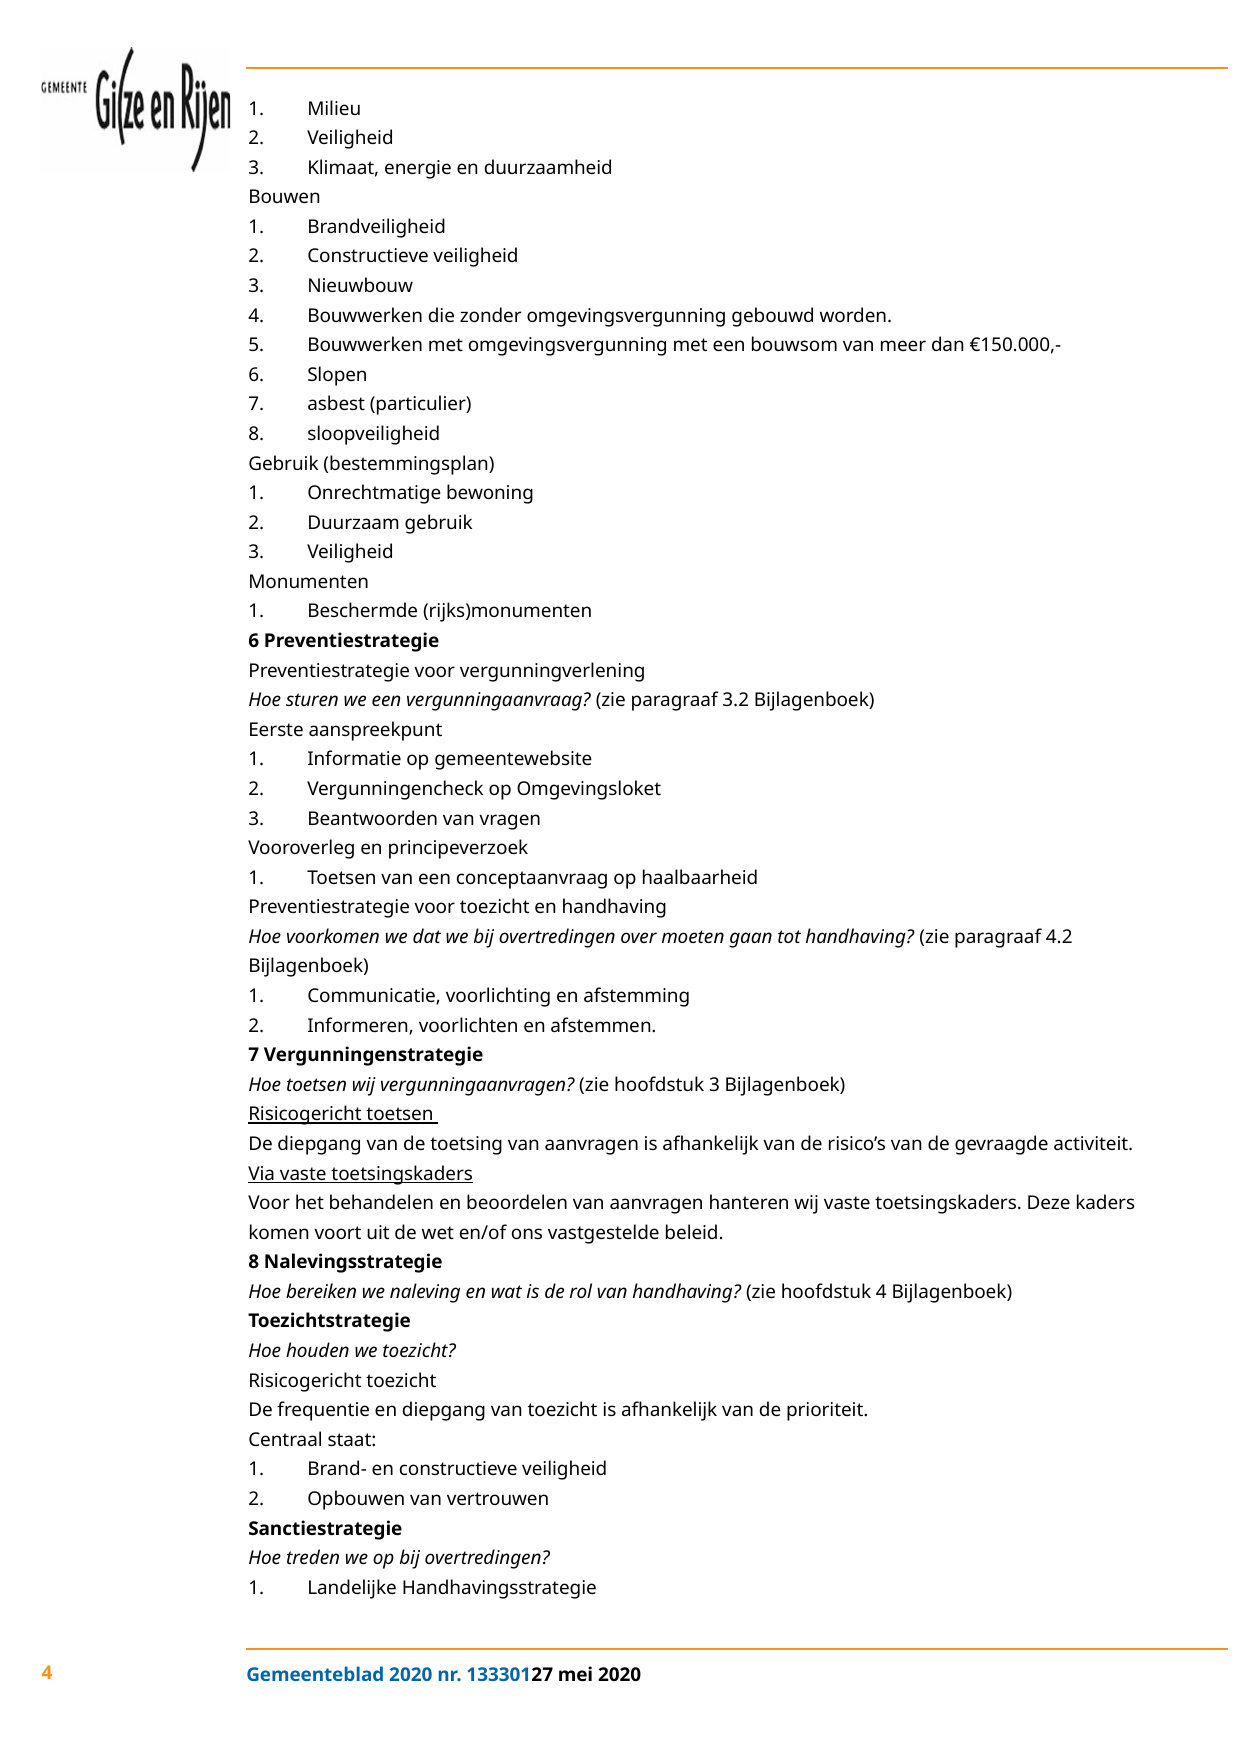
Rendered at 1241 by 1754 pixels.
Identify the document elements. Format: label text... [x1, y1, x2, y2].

text Via vaste toetsingskaders [248, 1160, 1152, 1186]
text Centraal staat: [248, 1426, 1152, 1452]
list Constructieve veiligheid [248, 243, 1152, 268]
text Preventiestrategie voor toezicht en handhaving [248, 893, 1152, 919]
text Risicogericht toezicht [248, 1367, 1152, 1393]
list Beschermde (rijks)monumenten [248, 598, 1152, 623]
list Milieu [248, 95, 1152, 121]
list Landelijke Handhavingsstrategie [248, 1574, 1152, 1600]
text De diepgang van de toetsing van aanvragen is afhankelijk van de risico’s van de gevraagde activiteit. [248, 1130, 1152, 1156]
text Hoe sturen we een vergunningaanvraag? (zie paragraaf 3.2 Bijlagenboek) [248, 686, 1152, 712]
list Klimaat, energie en duurzaamheid [248, 154, 1152, 180]
list Communicatie, voorlichting en afstemming [248, 982, 1152, 1008]
picture [41, 47, 231, 172]
text Risicogericht toetsen [248, 1101, 1152, 1126]
text Monumenten [248, 568, 1152, 594]
list Opbouwen van vertrouwen [248, 1485, 1152, 1511]
list Vergunningencheck op Omgevingsloket [248, 775, 1152, 801]
list Nieuwbouw [248, 272, 1152, 298]
list sloopveiligheid [248, 420, 1152, 446]
list Slopen [248, 361, 1152, 387]
list Toetsen van een conceptaanvraag op haalbaarheid [248, 864, 1152, 890]
list Informatie op gemeentewebsite [248, 746, 1152, 771]
text Toezichtstrategie [248, 1308, 1152, 1333]
list Brand- en constructieve veiligheid [248, 1456, 1152, 1481]
list Duurzaam gebruik [248, 509, 1152, 535]
text Hoe houden we toezicht? [248, 1337, 1152, 1363]
list Veiligheid [248, 124, 1152, 150]
text Hoe toetsen wij vergunningaanvragen? (zie hoofdstuk 3 Bijlagenboek) [248, 1071, 1152, 1097]
text Gebruik (bestemmingsplan) [248, 450, 1152, 476]
list asbest (particulier) [248, 391, 1152, 416]
text Hoe voorkomen we dat we bij overtredingen over moeten gaan tot handhaving? (zie paragraaf 4.2 Bijlagenboek) [248, 923, 1152, 978]
text Preventiestrategie voor vergunningverlening [248, 657, 1152, 683]
list Bouwwerken met omgevingsvergunning met een bouwsom van meer dan €150.000,- [248, 331, 1152, 357]
list Beantwoorden van vragen [248, 805, 1152, 831]
list Informeren, voorlichten en afstemmen. [248, 1012, 1152, 1038]
text 7 Vergunningenstrategie [248, 1041, 1152, 1067]
text 8 Nalevingsstrategie [248, 1248, 1152, 1274]
list Bouwwerken die zonder omgevingsvergunning gebouwd worden. [248, 302, 1152, 328]
text Eerste aanspreekpunt [248, 716, 1152, 742]
list Brandveiligheid [248, 213, 1152, 239]
text Hoe bereiken we naleving en wat is de rol van handhaving? (zie hoofdstuk 4 Bijlagenboek) [248, 1278, 1152, 1304]
list Onrechtmatige bewoning [248, 479, 1152, 505]
text Voor het behandelen en beoordelen van aanvragen hanteren wij vaste toetsingskaders. Deze kaders komen voort uit de wet en/of ons vastgestelde beleid. [248, 1189, 1152, 1245]
text Hoe treden we op bij overtredingen? [248, 1544, 1152, 1570]
text 6 Preventiestrategie [248, 627, 1152, 653]
text Bouwen [248, 183, 1152, 209]
text Sanctiestrategie [248, 1515, 1152, 1541]
list Veiligheid [248, 538, 1152, 564]
text De frequentie en diepgang van toezicht is afhankelijk van de prioriteit. [248, 1396, 1152, 1422]
text Vooroverleg en principeverzoek [248, 834, 1152, 860]
